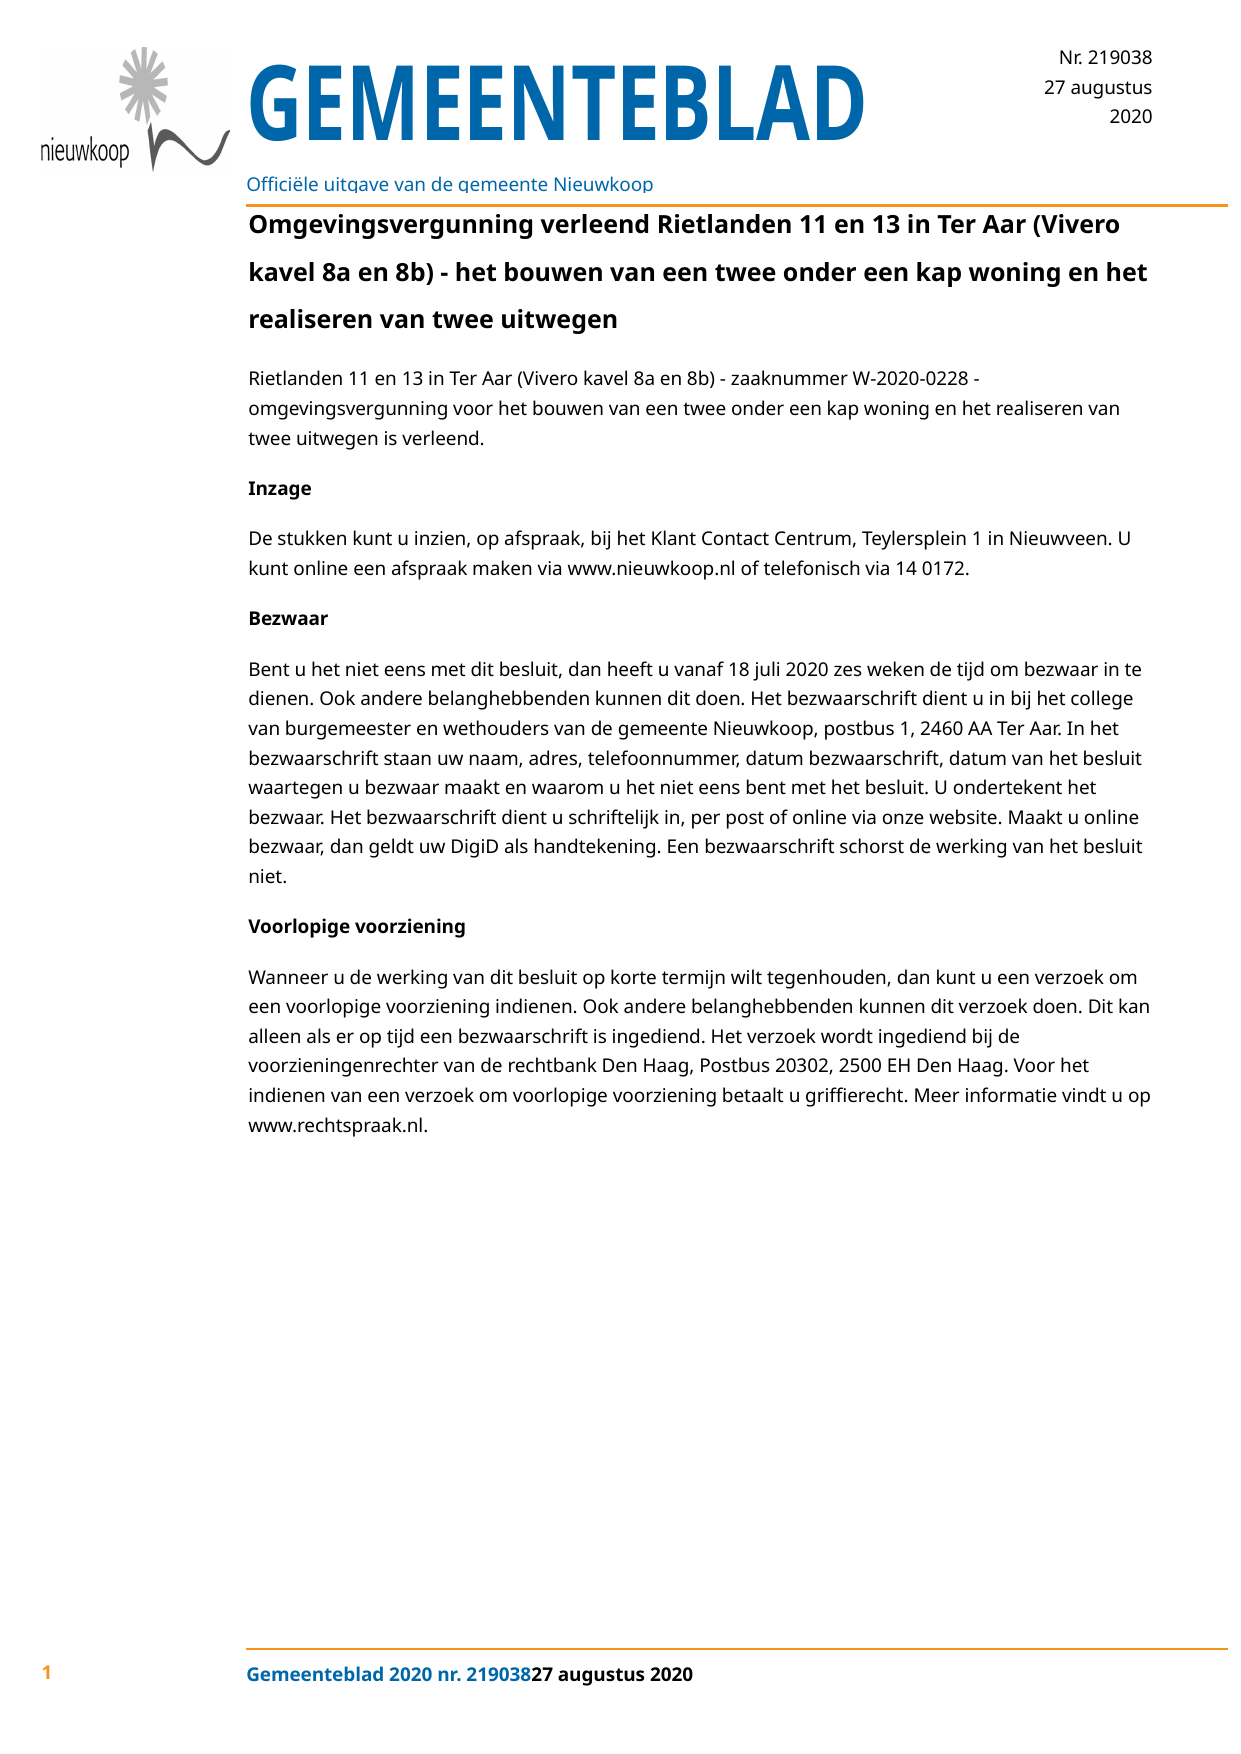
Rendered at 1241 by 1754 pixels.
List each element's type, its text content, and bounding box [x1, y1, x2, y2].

picture [41, 47, 231, 172]
text Wanneer u de werking van dit besluit op korte termijn wilt tegenhouden, dan kunt u een verzoek om een voorlopige voorziening indienen. Ook andere belanghebbenden kunnen dit verzoek doen. Dit kan alleen als er op tijd een bezwaarschrift is ingediend. Het verzoek wordt ingediend bij de voorzieningenrechter van de rechtbank Den Haag, Postbus 20302, 2500 EH Den Haag. Voor het indienen van een verzoek om voorlopige voorziening betaalt u griffierecht. Meer informatie vindt u op www.rechtspraak.nl. [248, 964, 1152, 1137]
text Bent u het niet eens met dit besluit, dan heeft u vanaf 18 juli 2020 zes weken de tijd om bezwaar in te dienen. Ook andere belanghebbenden kunnen dit doen. Het bezwaarschrift dient u in bij het college van burgemeester en wethouders van de gemeente Nieuwkoop, postbus 1, 2460 AA Ter Aar. In het bezwaarschrift staan uw naam, adres, telefoonnummer, datum bezwaarschrift, datum van het besluit waartegen u bezwaar maakt en waarom u het niet eens bent met het besluit. U ondertekent het bezwaar. Het bezwaarschrift dient u schriftelijk in, per post of online via onze website. Maakt u online bezwaar, dan geldt uw DigiD als handtekening. Een bezwaarschrift schorst de werking van het besluit niet. [248, 656, 1152, 889]
text Omgevingsvergunning verleend Rietlanden 11 en 13 in Ter Aar (Vivero kavel 8a en 8b) - het bouwen van een twee onder een kap woning en het realiseren van twee uitwegen [248, 207, 1152, 336]
text De stukken kunt u inzien, op afspraak, bij het Klant Contact Centrum, Teylersplein 1 in Nieuwveen. U kunt online een afspraak maken via www.nieuwkoop.nl of telefonisch via 14 0172. [248, 526, 1152, 581]
text Inzage [248, 475, 1152, 501]
text Voorlopige voorziening [248, 913, 1152, 939]
text Rietlanden 11 en 13 in Ter Aar (Vivero kavel 8a en 8b) - zaaknummer W-2020-0228 - omgevingsvergunning voor het bouwen van een twee onder een kap woning en het realiseren van twee uitwegen is verleend. [248, 366, 1152, 450]
text Bezwaar [248, 606, 1152, 631]
